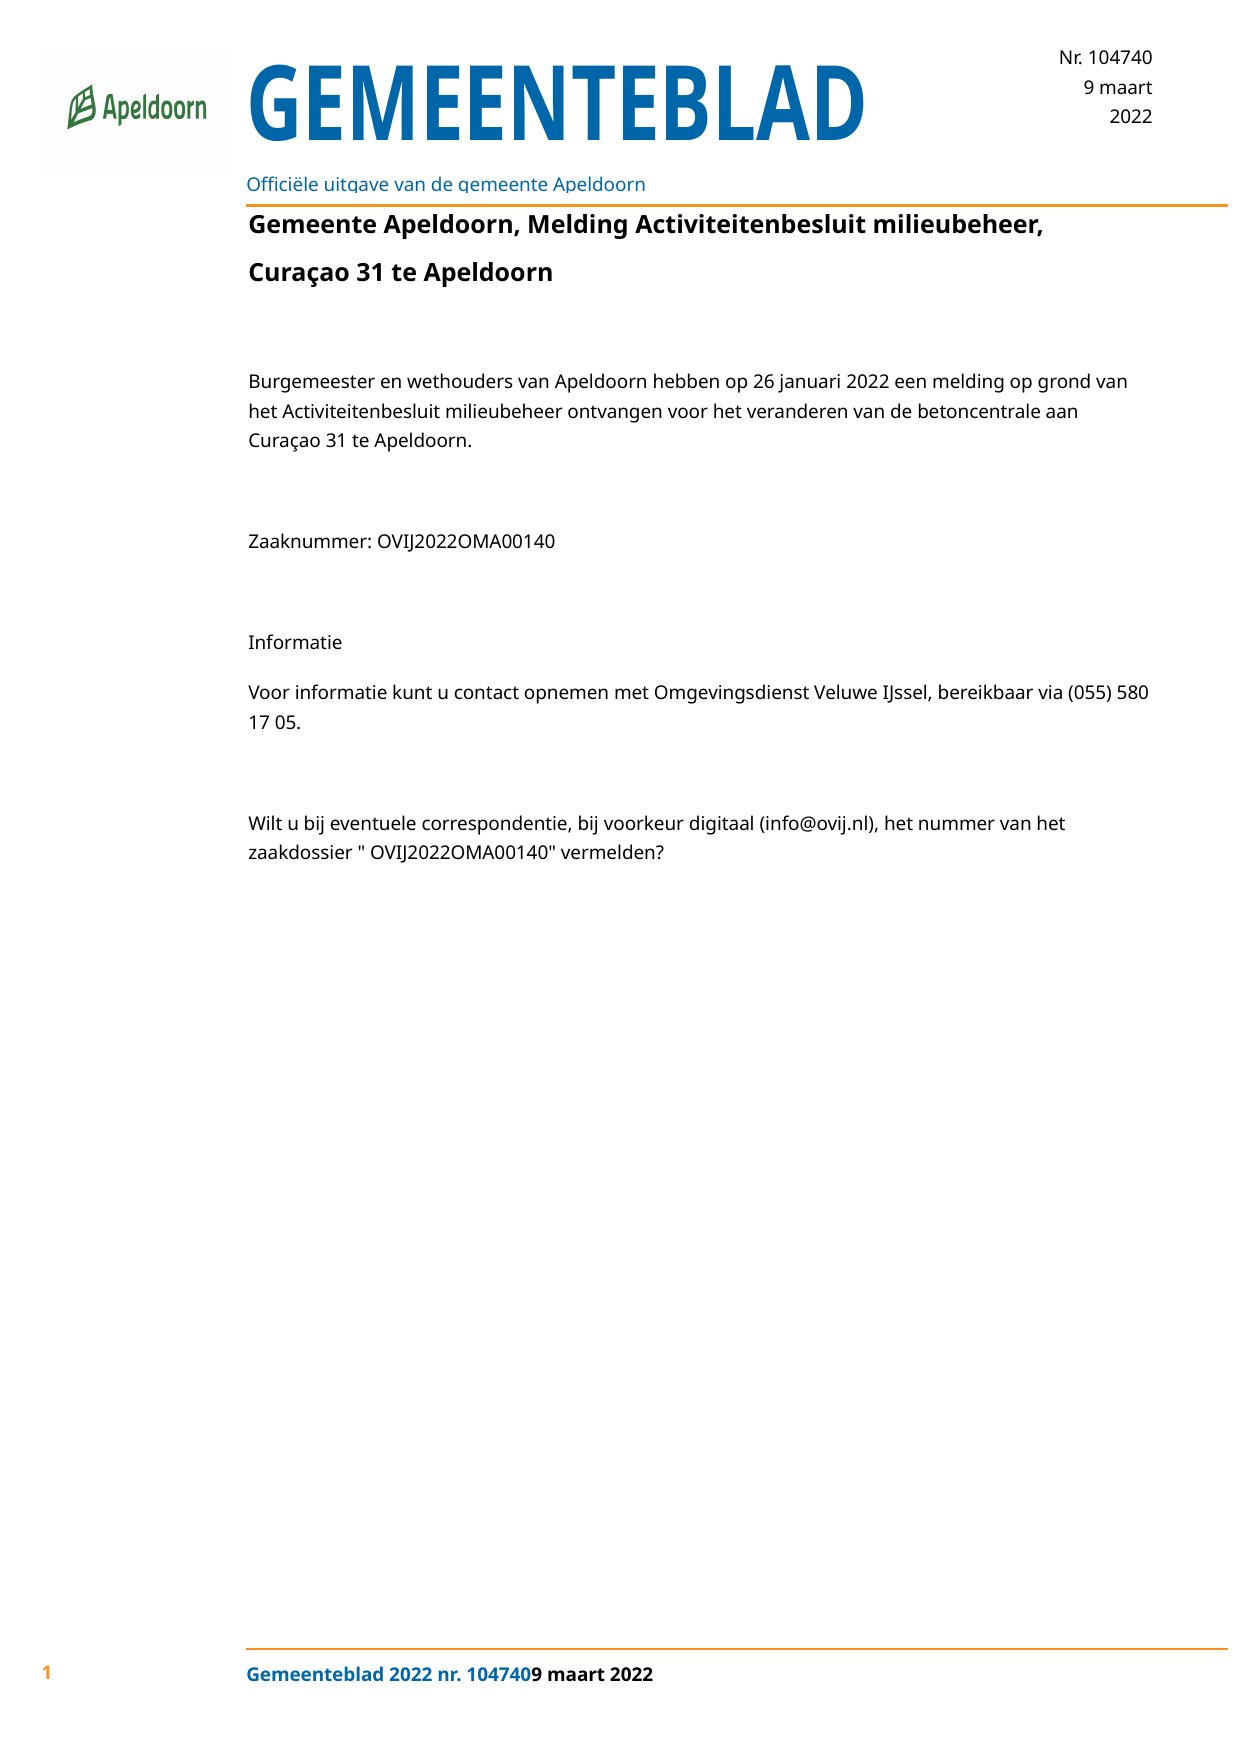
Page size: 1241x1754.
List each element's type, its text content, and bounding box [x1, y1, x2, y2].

text Wilt u bij eventuele correspondentie, bij voorkeur digitaal (info@ovij.nl), het nummer van het zaakdossier " OVIJ2022OMA00140" vermelden? [248, 810, 1152, 865]
text Voor informatie kunt u contact opnemen met Omgevingsdienst Veluwe IJssel, bereikbaar via (055) 580 17 05. [248, 679, 1152, 735]
text Informatie [248, 629, 1152, 655]
picture [41, 47, 231, 172]
text Zaaknummer: OVIJ2022OMA00140 [248, 528, 1152, 554]
text Gemeente Apeldoorn, Melding Activiteitenbesluit milieubeheer, Curaçao 31 te Apeldoorn [248, 207, 1152, 288]
text Burgemeester en wethouders van Apeldoorn hebben op 26 januari 2022 een melding op grond van het Activiteitenbesluit milieubeheer ontvangen voor het veranderen van de betoncentrale aan Curaçao 31 te Apeldoorn. [248, 368, 1152, 453]
